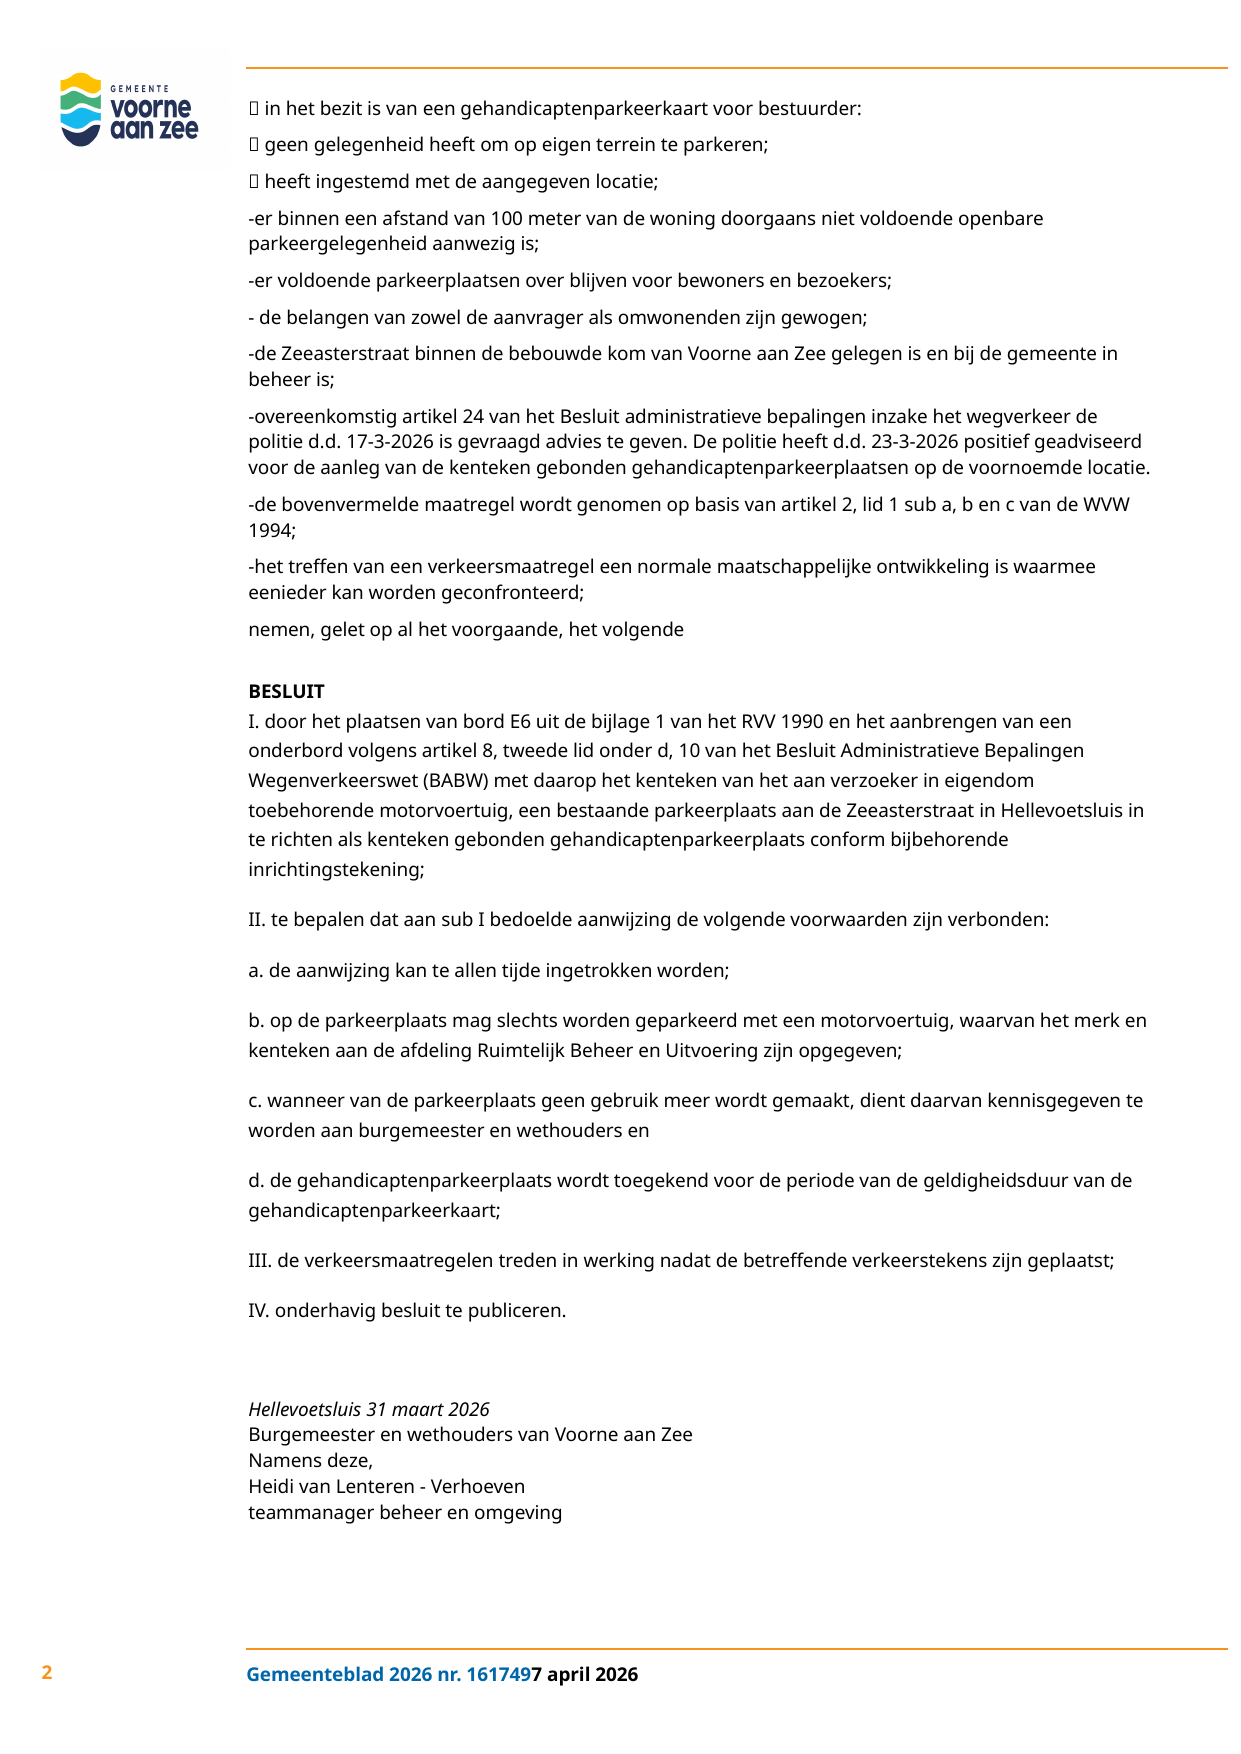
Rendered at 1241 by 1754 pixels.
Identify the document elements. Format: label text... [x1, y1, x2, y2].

text Hellevoetsluis 31 maart 2026 [248, 1396, 1152, 1422]
text  heeft ingestemd met de aangegeven locatie; [248, 168, 1152, 194]
text BESLUIT [248, 678, 1152, 704]
text d. de gehandicaptenparkeerplaats wordt toegekend voor de periode van de geldigheidsduur van de gehandicaptenparkeerkaart; [248, 1167, 1152, 1223]
text -de Zeeasterstraat binnen de bebouwde kom van Voorne aan Zee gelegen is en bij de gemeente in beheer is; [248, 341, 1152, 392]
text -er voldoende parkeerplaatsen over blijven voor bewoners en bezoekers; [248, 267, 1152, 293]
text Burgemeester en wethouders van Voorne aan Zee [248, 1422, 1152, 1447]
text b. op de parkeerplaats mag slechts worden geparkeerd met een motorvoertuig, waarvan het merk en kenteken aan de afdeling Ruimtelijk Beheer en Uitvoering zijn opgegeven; [248, 1007, 1152, 1063]
text nemen, gelet op al het voorgaande, het volgende [248, 616, 1152, 642]
text -het treffen van een verkeersmaatregel een normale maatschappelijke ontwikkeling is waarmee eenieder kan worden geconfronteerd; [248, 553, 1152, 605]
text III. de verkeersmaatregelen treden in werking nadat de betreffende verkeerstekens zijn geplaatst; [248, 1247, 1152, 1273]
text I. door het plaatsen van bord E6 uit de bijlage 1 van het RVV 1990 en het aanbrengen van een onderbord volgens artikel 8, tweede lid onder d, 10 van het Besluit Administratieve Bepalingen Wegenverkeerswet (BABW) met daarop het kenteken van het aan verzoeker in eigendom toebehorende motorvoertuig, een bestaande parkeerplaats aan de Zeeasterstraat in Hellevoetsluis in te richten als kenteken gebonden gehandicaptenparkeerplaats conform bijbehorende inrichtingstekening; [248, 708, 1152, 882]
text -er binnen een afstand van 100 meter van de woning doorgaans niet voldoende openbare parkeergelegenheid aanwezig is; [248, 205, 1152, 256]
text teammanager beheer en omgeving [248, 1499, 1152, 1524]
text Namens deze, [248, 1447, 1152, 1473]
text Heidi van Lenteren - Verhoeven [248, 1473, 1152, 1499]
picture [41, 47, 231, 172]
text -overeenkomstig artikel 24 van het Besluit administratieve bepalingen inzake het wegverkeer de politie d.d. 17-3-2026 is gevraagd advies te geven. De politie heeft d.d. 23-3-2026 positief geadviseerd voor de aanleg van de kenteken gebonden gehandicaptenparkeerplaatsen op de voornoemde locatie. [248, 403, 1152, 480]
text c. wanneer van de parkeerplaats geen gebruik meer wordt gemaakt, dient daarvan kennisgegeven te worden aan burgemeester en wethouders en [248, 1087, 1152, 1143]
text a. de aanwijzing kan te allen tijde ingetrokken worden; [248, 957, 1152, 983]
text  in het bezit is van een gehandicaptenparkeerkaart voor bestuurder: [248, 95, 1152, 121]
text - de belangen van zowel de aanvrager als omwonenden zijn gewogen; [248, 304, 1152, 329]
text -de bovenvermelde maatregel wordt genomen op basis van artikel 2, lid 1 sub a, b en c van de WVW 1994; [248, 491, 1152, 542]
text II. te bepalen dat aan sub I bedoelde aanwijzing de volgende voorwaarden zijn verbonden: [248, 906, 1152, 932]
text IV. onderhavig besluit te publiceren. [248, 1298, 1152, 1323]
text  geen gelegenheid heeft om op eigen terrein te parkeren; [248, 131, 1152, 157]
